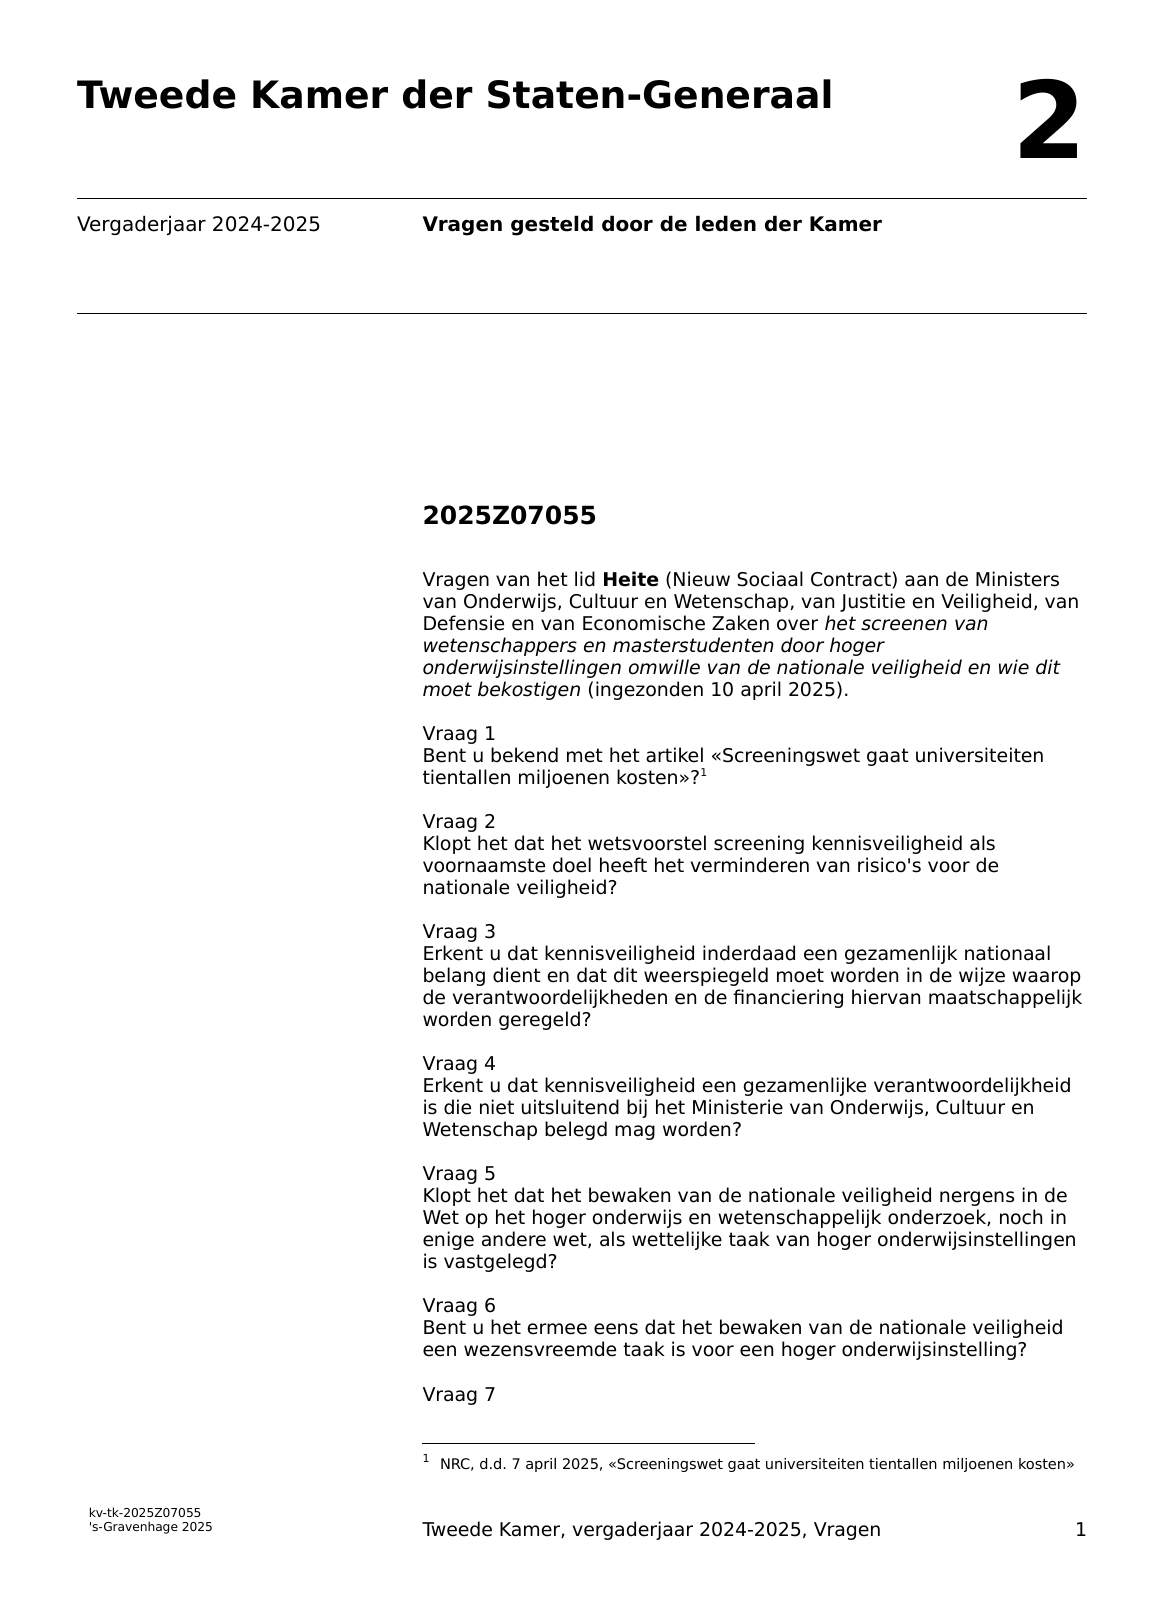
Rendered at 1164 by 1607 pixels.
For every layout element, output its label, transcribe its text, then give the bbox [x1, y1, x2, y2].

text Vraag 7 [422, 1383, 1087, 1405]
table_header Tweede Kamer der Staten-Generaal [77, 59, 886, 198]
text Erkent u dat kennisveiligheid een gezamenlijke verantwoordelijkheid is die niet uitsluitend bij het Ministerie van Onderwijs, Cultuur en Wetenschap belegd mag worden? [422, 1075, 1087, 1141]
text Vraag 2 [422, 811, 1087, 833]
text kv-tk-2025Z07055 [88, 1506, 323, 1520]
text Vraag 5 [422, 1163, 1087, 1185]
text 2025Z07055 [422, 501, 1087, 531]
text Klopt het dat het bewaken van de nationale veiligheid nergens in de Wet op het hoger onderwijs en wetenschappelijk onderzoek, noch in enige andere wet, als wettelijke taak van hoger onderwijsinstellingen is vastgelegd? [422, 1185, 1087, 1273]
text Klopt het dat het wetsvoorstel screening kennisveiligheid als voornaamste doel heeft het verminderen van risico's voor de nationale veiligheid? [422, 833, 1087, 899]
text Vraag 4 [422, 1053, 1087, 1075]
text Bent u bekend met het artikel «Screeningswet gaat universiteiten tientallen miljoenen kosten»? [422, 745, 1087, 789]
text Vraag 1 [422, 723, 1087, 745]
text Vragen van het lid Heite (Nieuw Sociaal Contract) aan de Ministers van Onderwijs, Cultuur en Wetenschap, van Justitie en Veiligheid, van Defensie en van Economische Zaken over het screenen van wetenschappers en masterstudenten door hoger onderwijsinstellingen omwille van de nationale veiligheid en wie dit moet bekostigen (ingezonden 10 april 2025). [422, 569, 1087, 701]
table_cell Vragen gesteld door de leden der Kamer [422, 199, 1087, 313]
table_header 2 [886, 59, 1087, 198]
text Bent u het ermee eens dat het bewaken van de nationale veiligheid een wezensvreemde taak is voor een hoger onderwijsinstelling? [422, 1317, 1087, 1361]
table_cell Vergaderjaar 2024-2025 [77, 199, 422, 313]
text Vraag 3 [422, 921, 1087, 943]
text Vraag 6 [422, 1295, 1087, 1317]
text Erkent u dat kennisveiligheid inderdaad een gezamenlijk nationaal belang dient en dat dit weerspiegeld moet worden in de wijze waarop de verantwoordelijkheden en de financiering hiervan maatschappelijk worden geregeld? [422, 943, 1087, 1031]
text 's-Gravenhage 2025 [88, 1520, 323, 1534]
text NRC, d.d. 7 april 2025, «Screeningswet gaat universiteiten tientallen miljoenen kosten» [422, 1452, 1087, 1474]
